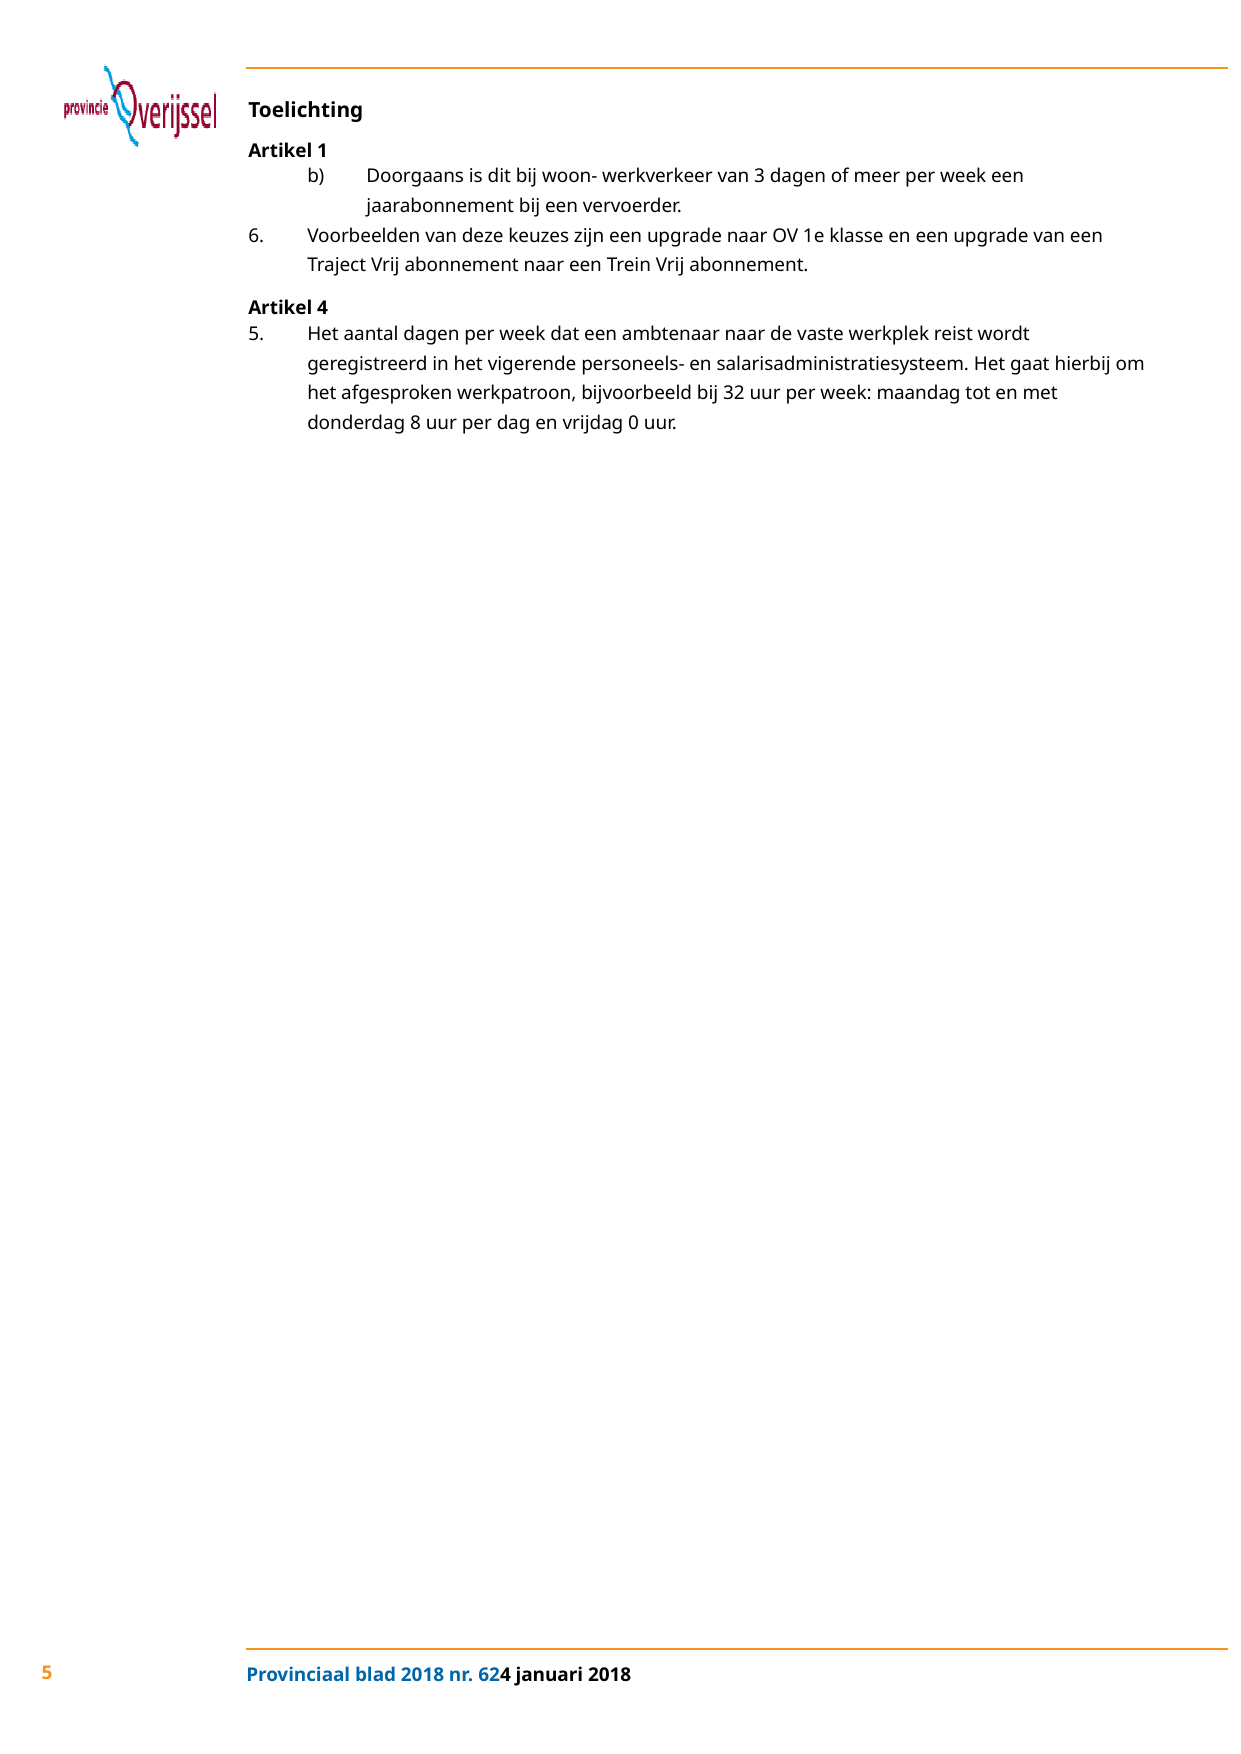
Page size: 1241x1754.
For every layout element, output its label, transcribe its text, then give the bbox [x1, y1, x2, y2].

picture [41, 47, 231, 172]
text Toelichting [248, 95, 1152, 123]
list Doorgaans is dit bij woon- werkverkeer van 3 dagen of meer per week een jaarabonnement bij een vervoerder. [307, 163, 1152, 218]
list Het aantal dagen per week dat een ambtenaar naar de vaste werkplek reist wordt geregistreerd in het vigerende personeels- en salarisadministratiesysteem. Het gaat hierbij om het afgesproken werkpatroon, bijvoorbeeld bij 32 uur per week: maandag tot en met donderdag 8 uur per dag en vrijdag 0 uur. [248, 320, 1152, 435]
text Artikel 4 [248, 294, 1152, 320]
list Voorbeelden van deze keuzes zijn een upgrade naar OV 1e klasse en een upgrade van een Traject Vrij abonnement naar een Trein Vrij abonnement. [248, 222, 1152, 277]
text Artikel 1 [248, 137, 1152, 163]
